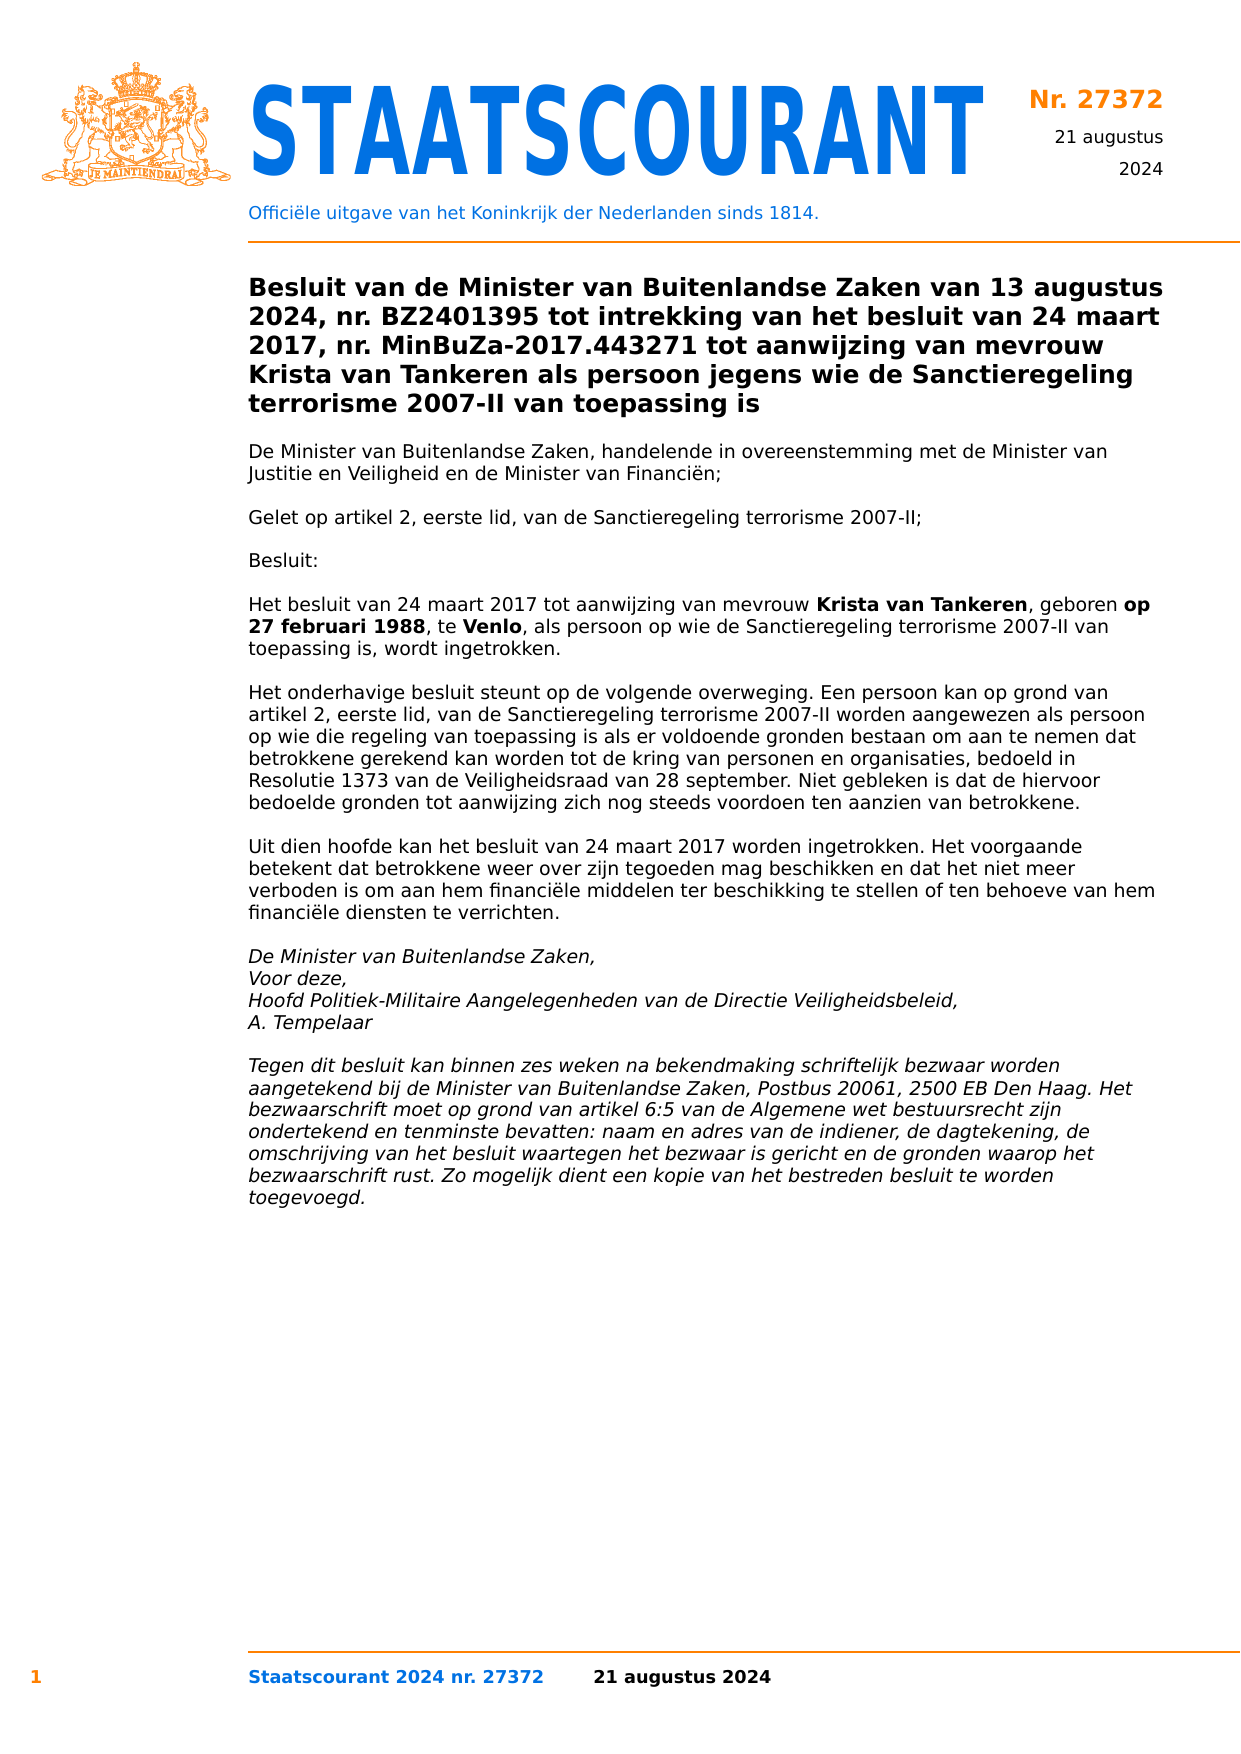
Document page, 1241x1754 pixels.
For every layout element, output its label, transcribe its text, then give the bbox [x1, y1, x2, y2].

table_cell Officiële uitgave van het Koninkrijk der Nederlanden sinds 1814. [248, 203, 1240, 241]
text Uit dien hoofde kan het besluit van 24 maart 2017 worden ingetrokken. Het voorgaande betekent dat betrokkene weer over zijn tegoeden mag beschikken en dat het niet meer verboden is om aan hem financiële middelen ter beschikking te stellen of ten behoeve van hem financiële diensten te verrichten. [248, 836, 1163, 924]
text De Minister van Buitenlandse Zaken, Voor deze, Hoofd Politiek-Militaire Aangelegenheden van de Directie Veiligheidsbeleid, A. Tempelaar [248, 946, 1163, 1033]
table_header STAATSCOURANT [248, 62, 998, 203]
text Besluit: [248, 550, 1163, 572]
table_cell 2024 [998, 153, 1240, 203]
text Het onderhavige besluit steunt op de volgende overweging. Een persoon kan op grond van artikel 2, eerste lid, van de Sanctieregeling terrorisme 2007-II worden aangewezen als persoon op wie die regeling van toepassing is als er voldoende gronden bestaan om aan te nemen dat betrokkene gerekend kan worden tot de kring van personen en organisaties, bedoeld in Resolutie 1373 van de Veiligheidsraad van 28 september. Niet gebleken is dat de hiervoor bedoelde gronden tot aanwijzing zich nog steeds voordoen ten aanzien van betrokkene. [248, 682, 1163, 814]
text De Minister van Buitenlandse Zaken, handelende in overeenstemming met de Minister van Justitie en Veiligheid en de Minister van Financiën; [248, 441, 1163, 485]
text Gelet op artikel 2, eerste lid, van de Sanctieregeling terrorisme 2007-II; [248, 507, 1163, 528]
table_header Nr. 27372 [998, 62, 1240, 121]
picture [41, 62, 231, 186]
subtitle Besluit van de Minister van Buitenlandse Zaken van 13 augustus 2024, nr. BZ2401395 tot intrekking van het besluit van 24 maart 2017, nr. MinBuZa-2017.443271 tot aanwijzing van mevrouw Krista van Tankeren als persoon jegens wie de Sanctieregeling terrorisme 2007-II van toepassing is [248, 273, 1163, 419]
table_header [25, 62, 248, 241]
text Tegen dit besluit kan binnen zes weken na bekendmaking schriftelijk bezwaar worden aangetekend bij de Minister van Buitenlandse Zaken, Postbus 20061, 2500 EB Den Haag. Het bezwaarschrift moet op grond van artikel 6:5 van de Algemene wet bestuursrecht zijn ondertekend en tenminste bevatten: naam en adres van de indiener, de dagtekening, de omschrijving van het besluit waartegen het bezwaar is gericht en de gronden waarop het bezwaarschrift rust. Zo mogelijk dient een kopie van het bestreden besluit te worden toegevoegd. [248, 1055, 1163, 1209]
table_cell 21 augustus [998, 121, 1240, 153]
text Het besluit van 24 maart 2017 tot aanwijzing van mevrouw Krista van Tankeren, geboren op 27 februari 1988, te Venlo, als persoon op wie de Sanctieregeling terrorisme 2007-II van toepassing is, wordt ingetrokken. [248, 594, 1163, 660]
